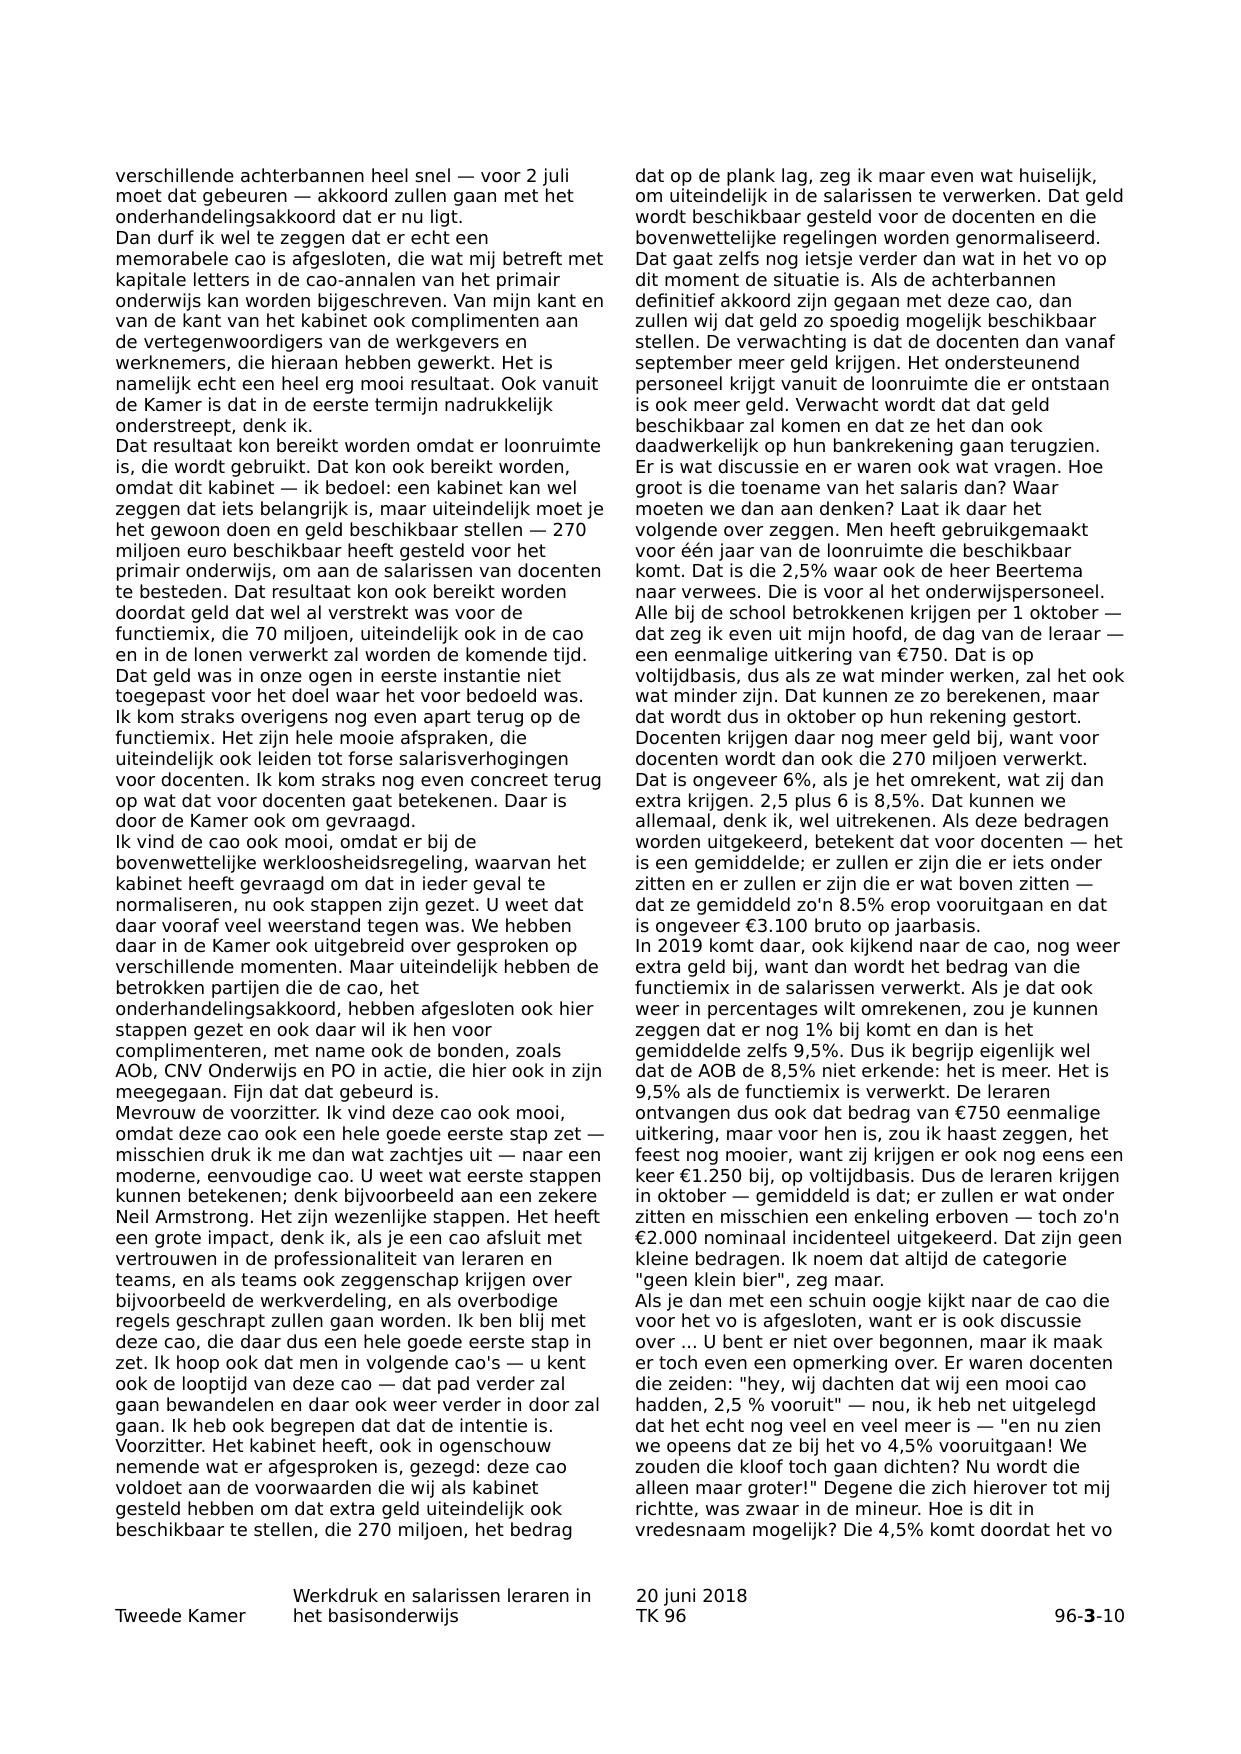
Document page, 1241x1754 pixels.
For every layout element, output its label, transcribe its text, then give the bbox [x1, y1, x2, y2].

text Als je dan met een schuin oogje kijkt naar de cao die voor het vo is afgesloten, want er is ook discussie over ... U bent er niet over begonnen, maar ik maak er toch even een opmerking over. Er waren docenten die zeiden: "hey, wij dachten dat wij een mooi cao hadden, 2,5 % vooruit" — nou, ik heb net uitgelegd dat het echt nog veel en veel meer is — "en nu zien we opeens dat ze bij het vo 4,5% vooruitgaan! We zouden die kloof toch gaan dichten? Nu wordt die alleen maar groter!" Degene die zich hierover tot mij richtte, was zwaar in de mineur. Hoe is dit in vredesnaam mogelijk? Die 4,5% komt doordat het vo [635, 1290, 1125, 1540]
text Ik vind de cao ook mooi, omdat er bij de bovenwettelijke werkloosheidsregeling, waarvan het kabinet heeft gevraagd om dat in ieder geval te normaliseren, nu ook stappen zijn gezet. U weet dat daar vooraf veel weerstand tegen was. We hebben daar in de Kamer ook uitgebreid over gesproken op verschillende momenten. Maar uiteindelijk hebben de betrokken partijen die de cao, het onderhandelingsakkoord, hebben afgesloten ook hier stappen gezet en ook daar wil ik hen voor complimenteren, met name ook de bonden, zoals AOb, CNV Onderwijs en PO in actie, die hier ook in zijn meegegaan. Fijn dat dat gebeurd is. [115, 832, 605, 1103]
text Mevrouw de voorzitter. Ik vind deze cao ook mooi, omdat deze cao ook een hele goede eerste stap zet — misschien druk ik me dan wat zachtjes uit — naar een moderne, eenvoudige cao. U weet wat eerste stappen kunnen betekenen; denk bijvoorbeeld aan een zekere Neil Armstrong. Het zijn wezenlijke stappen. Het heeft een grote impact, denk ik, als je een cao afsluit met vertrouwen in de professionaliteit van leraren en teams, en als teams ook zeggenschap krijgen over bijvoorbeeld de werkverdeling, en als overbodige regels geschrapt zullen gaan worden. Ik ben blij met deze cao, die daar dus een hele goede eerste stap in zet. Ik hoop ook dat men in volgende cao's — u kent ook de looptijd van deze cao — dat pad verder zal gaan bewandelen en daar ook weer verder in door zal gaan. Ik heb ook begrepen dat dat de intentie is. [115, 1103, 605, 1436]
text In 2019 komt daar, ook kijkend naar de cao, nog weer extra geld bij, want dan wordt het bedrag van die functiemix in de salarissen verwerkt. Als je dat ook weer in percentages wilt omrekenen, zou je kunnen zeggen dat er nog 1% bij komt en dan is het gemiddelde zelfs 9,5%. Dus ik begrijp eigenlijk wel dat de AOB de 8,5% niet erkende: het is meer. Het is 9,5% als de functiemix is verwerkt. De leraren ontvangen dus ook dat bedrag van €750 eenmalige uitkering, maar voor hen is, zou ik haast zeggen, het feest nog mooier, want zij krijgen er ook nog eens een keer €1.250 bij, op voltijdbasis. Dus de leraren krijgen in oktober — gemiddeld is dat; er zullen er wat onder zitten en misschien een enkeling erboven — toch zo'n €2.000 nominaal incidenteel uitgekeerd. Dat zijn geen kleine bedragen. Ik noem dat altijd de categorie "geen klein bier", zeg maar. [635, 936, 1125, 1290]
text dat op de plank lag, zeg ik maar even wat huiselijk, om uiteindelijk in de salarissen te verwerken. Dat geld wordt beschikbaar gesteld voor de docenten en die bovenwettelijke regelingen worden genormaliseerd. Dat gaat zelfs nog ietsje verder dan wat in het vo op dit moment de situatie is. Als de achterbannen definitief akkoord zijn gegaan met deze cao, dan zullen wij dat geld zo spoedig mogelijk beschikbaar stellen. De verwachting is dat de docenten dan vanaf september meer geld krijgen. Het ondersteunend personeel krijgt vanuit de loonruimte die er ontstaan is ook meer geld. Verwacht wordt dat dat geld beschikbaar zal komen en dat ze het dan ook daadwerkelijk op hun bankrekening gaan terugzien. [635, 165, 1125, 457]
text Dat resultaat kon bereikt worden omdat er loonruimte is, die wordt gebruikt. Dat kon ook bereikt worden, omdat dit kabinet — ik bedoel: een kabinet kan wel zeggen dat iets belangrijk is, maar uiteindelijk moet je het gewoon doen en geld beschikbaar stellen — 270 miljoen euro beschikbaar heeft gesteld voor het primair onderwijs, om aan de salarissen van docenten te besteden. Dat resultaat kon ook bereikt worden doordat geld dat wel al verstrekt was voor de functiemix, die 70 miljoen, uiteindelijk ook in de cao en in de lonen verwerkt zal worden de komende tijd. Dat geld was in onze ogen in eerste instantie niet toegepast voor het doel waar het voor bedoeld was. Ik kom straks overigens nog even apart terug op de functiemix. Het zijn hele mooie afspraken, die uiteindelijk ook leiden tot forse salarisverhogingen voor docenten. Ik kom straks nog even concreet terug op wat dat voor docenten gaat betekenen. Daar is door de Kamer ook om gevraagd. [115, 436, 605, 832]
text Docenten krijgen daar nog meer geld bij, want voor docenten wordt dan ook die 270 miljoen verwerkt. Dat is ongeveer 6%, als je het omrekent, wat zij dan extra krijgen. 2,5 plus 6 is 8,5%. Dat kunnen we allemaal, denk ik, wel uitrekenen. Als deze bedragen worden uitgekeerd, betekent dat voor docenten — het is een gemiddelde; er zullen er zijn die er iets onder zitten en er zullen er zijn die er wat boven zitten — dat ze gemiddeld zo'n 8.5% erop vooruitgaan en dat is ongeveer €3.100 bruto op jaarbasis. [635, 728, 1125, 936]
text Voorzitter. Het kabinet heeft, ook in ogenschouw nemende wat er afgesproken is, gezegd: deze cao voldoet aan de voorwaarden die wij als kabinet gesteld hebben om dat extra geld uiteindelijk ook beschikbaar te stellen, die 270 miljoen, het bedrag [115, 1436, 605, 1540]
text Dan durf ik wel te zeggen dat er echt een memorabele cao is afgesloten, die wat mij betreft met kapitale letters in de cao-annalen van het primair onderwijs kan worden bijgeschreven. Van mijn kant en van de kant van het kabinet ook complimenten aan de vertegenwoordigers van de werkgevers en werknemers, die hieraan hebben gewerkt. Het is namelijk echt een heel erg mooi resultaat. Ook vanuit de Kamer is dat in de eerste termijn nadrukkelijk onderstreept, denk ik. [115, 228, 605, 436]
text Er is wat discussie en er waren ook wat vragen. Hoe groot is die toename van het salaris dan? Waar moeten we dan aan denken? Laat ik daar het volgende over zeggen. Men heeft gebruikgemaakt voor één jaar van de loonruimte die beschikbaar komt. Dat is die 2,5% waar ook de heer Beertema naar verwees. Die is voor al het onderwijspersoneel. Alle bij de school betrokkenen krijgen per 1 oktober — dat zeg ik even uit mijn hoofd, de dag van de leraar — een eenmalige uitkering van €750. Dat is op voltijdbasis, dus als ze wat minder werken, zal het ook wat minder zijn. Dat kunnen ze zo berekenen, maar dat wordt dus in oktober op hun rekening gestort. [635, 457, 1125, 728]
text verschillende achterbannen heel snel — voor 2 juli moet dat gebeuren — akkoord zullen gaan met het onderhandelingsakkoord dat er nu ligt. [115, 165, 605, 228]
